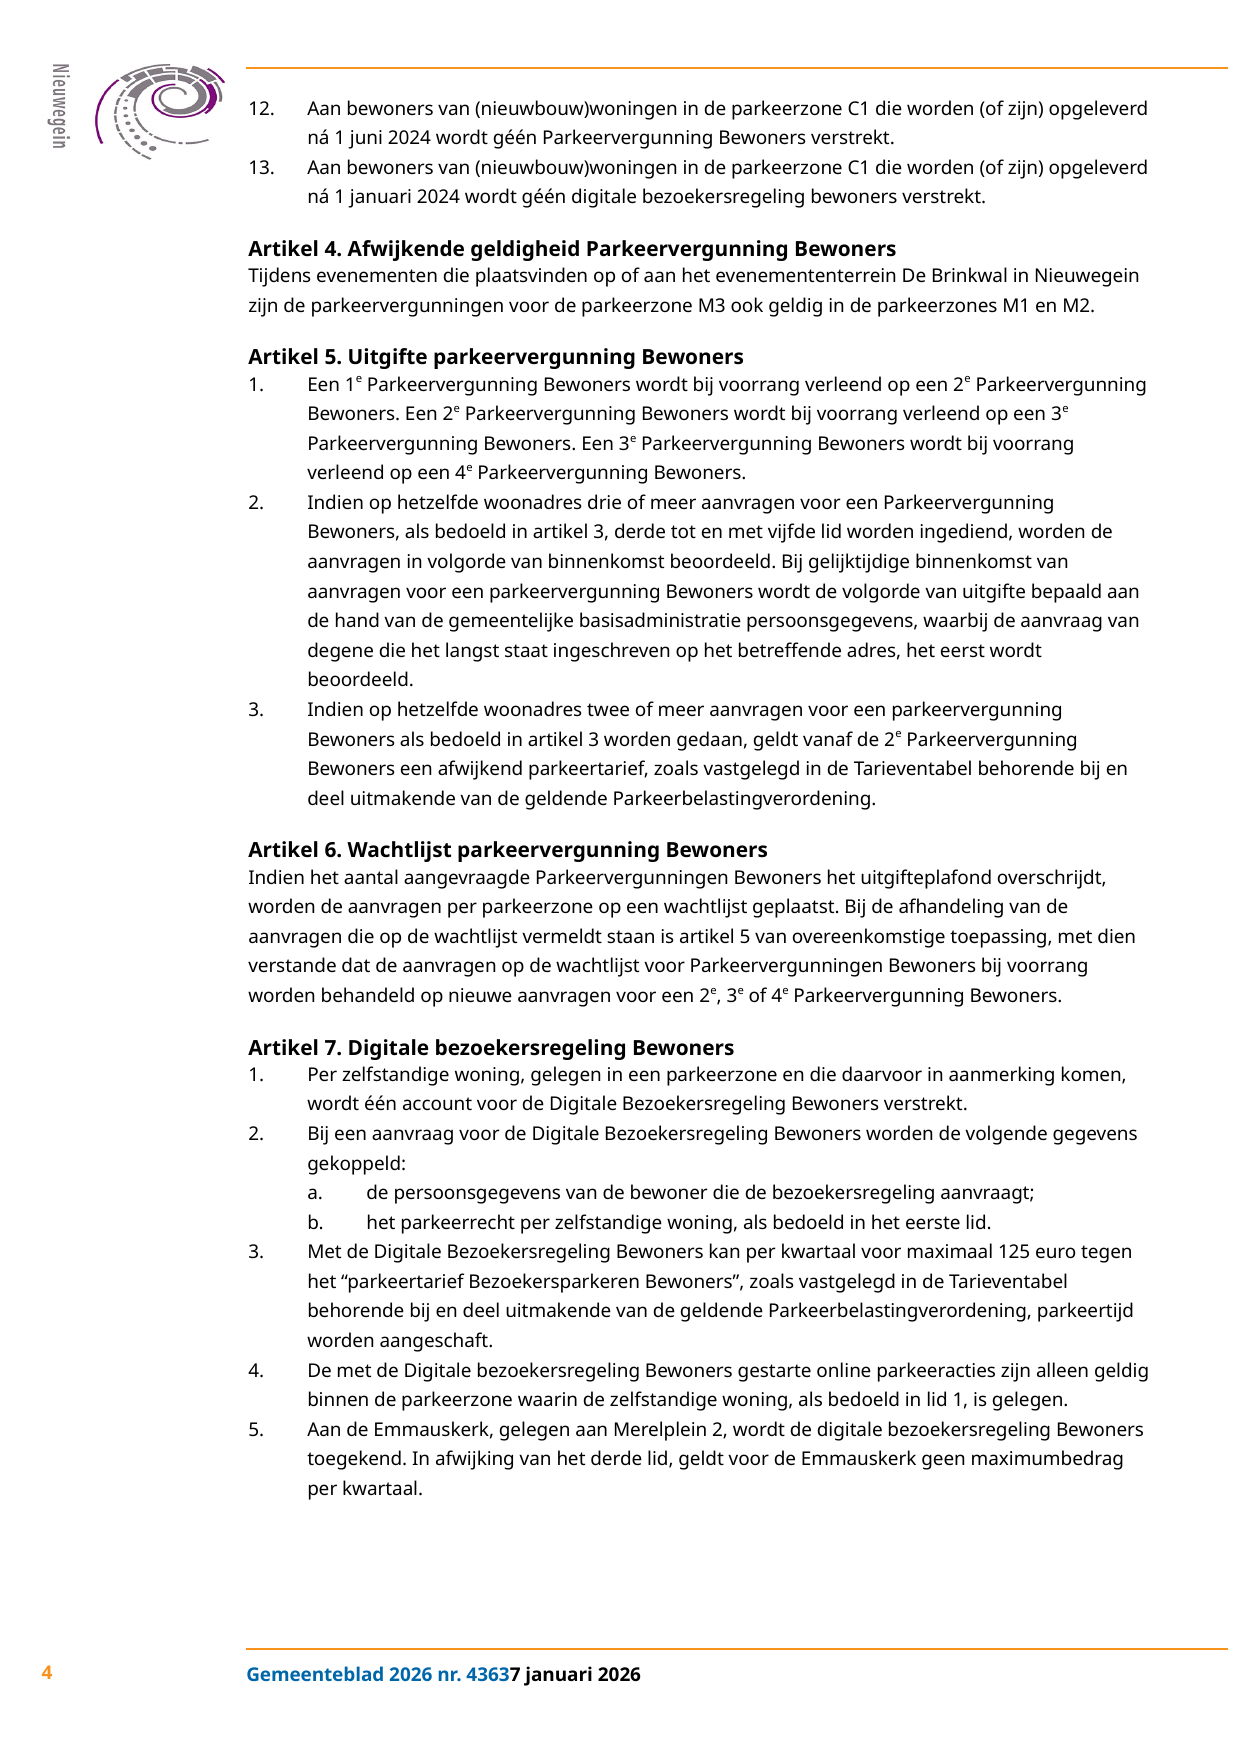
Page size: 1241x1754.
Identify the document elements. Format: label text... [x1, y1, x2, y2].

list de persoonsgegevens van de bewoner die de bezoekersregeling aanvraagt; [307, 1179, 1152, 1205]
text Artikel 4. Afwijkende geldigheid Parkeervergunning Bewoners [248, 234, 1152, 262]
list Een 1e Parkeervergunning Bewoners wordt bij voorrang verleend op een 2e Parkeervergunning Bewoners. Een 2e Parkeervergunning Bewoners wordt bij voorrang verleend op een 3e Parkeervergunning Bewoners. Een 3e Parkeervergunning Bewoners wordt bij voorrang verleend op een 4e Parkeervergunning Bewoners. [248, 371, 1152, 485]
list Aan de Emmauskerk, gelegen aan Merelplein 2, wordt de digitale bezoekersregeling Bewoners toegekend. In afwijking van het derde lid, geldt voor de Emmauskerk geen maximumbedrag per kwartaal. [248, 1416, 1152, 1501]
list Indien op hetzelfde woonadres drie of meer aanvragen voor een Parkeervergunning Bewoners, als bedoeld in artikel 3, derde tot en met vijfde lid worden ingediend, worden de aanvragen in volgorde van binnenkomst beoordeeld. Bij gelijktijdige binnenkomst van aanvragen voor een parkeervergunning Bewoners wordt de volgorde van uitgifte bepaald aan de hand van de gemeentelijke basisadministratie persoonsgegevens, waarbij de aanvraag van degene die het langst staat ingeschreven op het betreffende adres, het eerst wordt beoordeeld. [248, 489, 1152, 692]
list Per zelfstandige woning, gelegen in een parkeerzone en die daarvoor in aanmerking komen, wordt één account voor de Digitale Bezoekersregeling Bewoners verstrekt. [248, 1061, 1152, 1116]
list Indien op hetzelfde woonadres twee of meer aanvragen voor een parkeervergunning Bewoners als bedoeld in artikel 3 worden gedaan, geldt vanaf de 2e Parkeervergunning Bewoners een afwijkend parkeertarief, zoals vastgelegd in de Tarieventabel behorende bij en deel uitmakende van de geldende Parkeerbelastingverordening. [248, 696, 1152, 811]
text Indien het aantal aangevraagde Parkeervergunningen Bewoners het uitgifteplafond overschrijdt, worden de aanvragen per parkeerzone op een wachtlijst geplaatst. Bij de afhandeling van de aanvragen die op de wachtlijst vermeldt staan is artikel 5 van overeenkomstige toepassing, met dien verstande dat de aanvragen op de wachtlijst voor Parkeervergunningen Bewoners bij voorrang worden behandeld op nieuwe aanvragen voor een 2e, 3e of 4e Parkeervergunning Bewoners. [248, 864, 1152, 1008]
text Artikel 6. Wachtlijst parkeervergunning Bewoners [248, 835, 1152, 864]
text Artikel 7. Digitale bezoekersregeling Bewoners [248, 1033, 1152, 1061]
list Aan bewoners van (nieuwbouw)woningen in de parkeerzone C1 die worden (of zijn) opgeleverd ná 1 januari 2024 wordt géén digitale bezoekersregeling bewoners verstrekt. [248, 154, 1152, 209]
list De met de Digitale bezoekersregeling Bewoners gestarte online parkeeracties zijn alleen geldig binnen de parkeerzone waarin de zelfstandige woning, als bedoeld in lid 1, is gelegen. [248, 1357, 1152, 1412]
list Aan bewoners van (nieuwbouw)woningen in de parkeerzone C1 die worden (of zijn) opgeleverd ná 1 juni 2024 wordt géén Parkeervergunning Bewoners verstrekt. [248, 95, 1152, 150]
text Tijdens evenementen die plaatsvinden op of aan het evenemententerrein De Brinkwal in Nieuwegein zijn de parkeervergunningen voor de parkeerzone M3 ook geldig in de parkeerzones M1 en M2. [248, 262, 1152, 318]
list Met de Digitale Bezoekersregeling Bewoners kan per kwartaal voor maximaal 125 euro tegen het “parkeertarief Bezoekersparkeren Bewoners”, zoals vastgelegd in de Tarieventabel behorende bij en deel uitmakende van de geldende Parkeerbelastingverordening, parkeertijd worden aangeschaft. [248, 1238, 1152, 1353]
list het parkeerrecht per zelfstandige woning, als bedoeld in het eerste lid. [307, 1209, 1152, 1235]
picture [41, 47, 231, 172]
text Artikel 5. Uitgifte parkeervergunning Bewoners [248, 342, 1152, 371]
list Bij een aanvraag voor de Digitale Bezoekersregeling Bewoners worden de volgende gegevens gekoppeld: [248, 1120, 1152, 1176]
